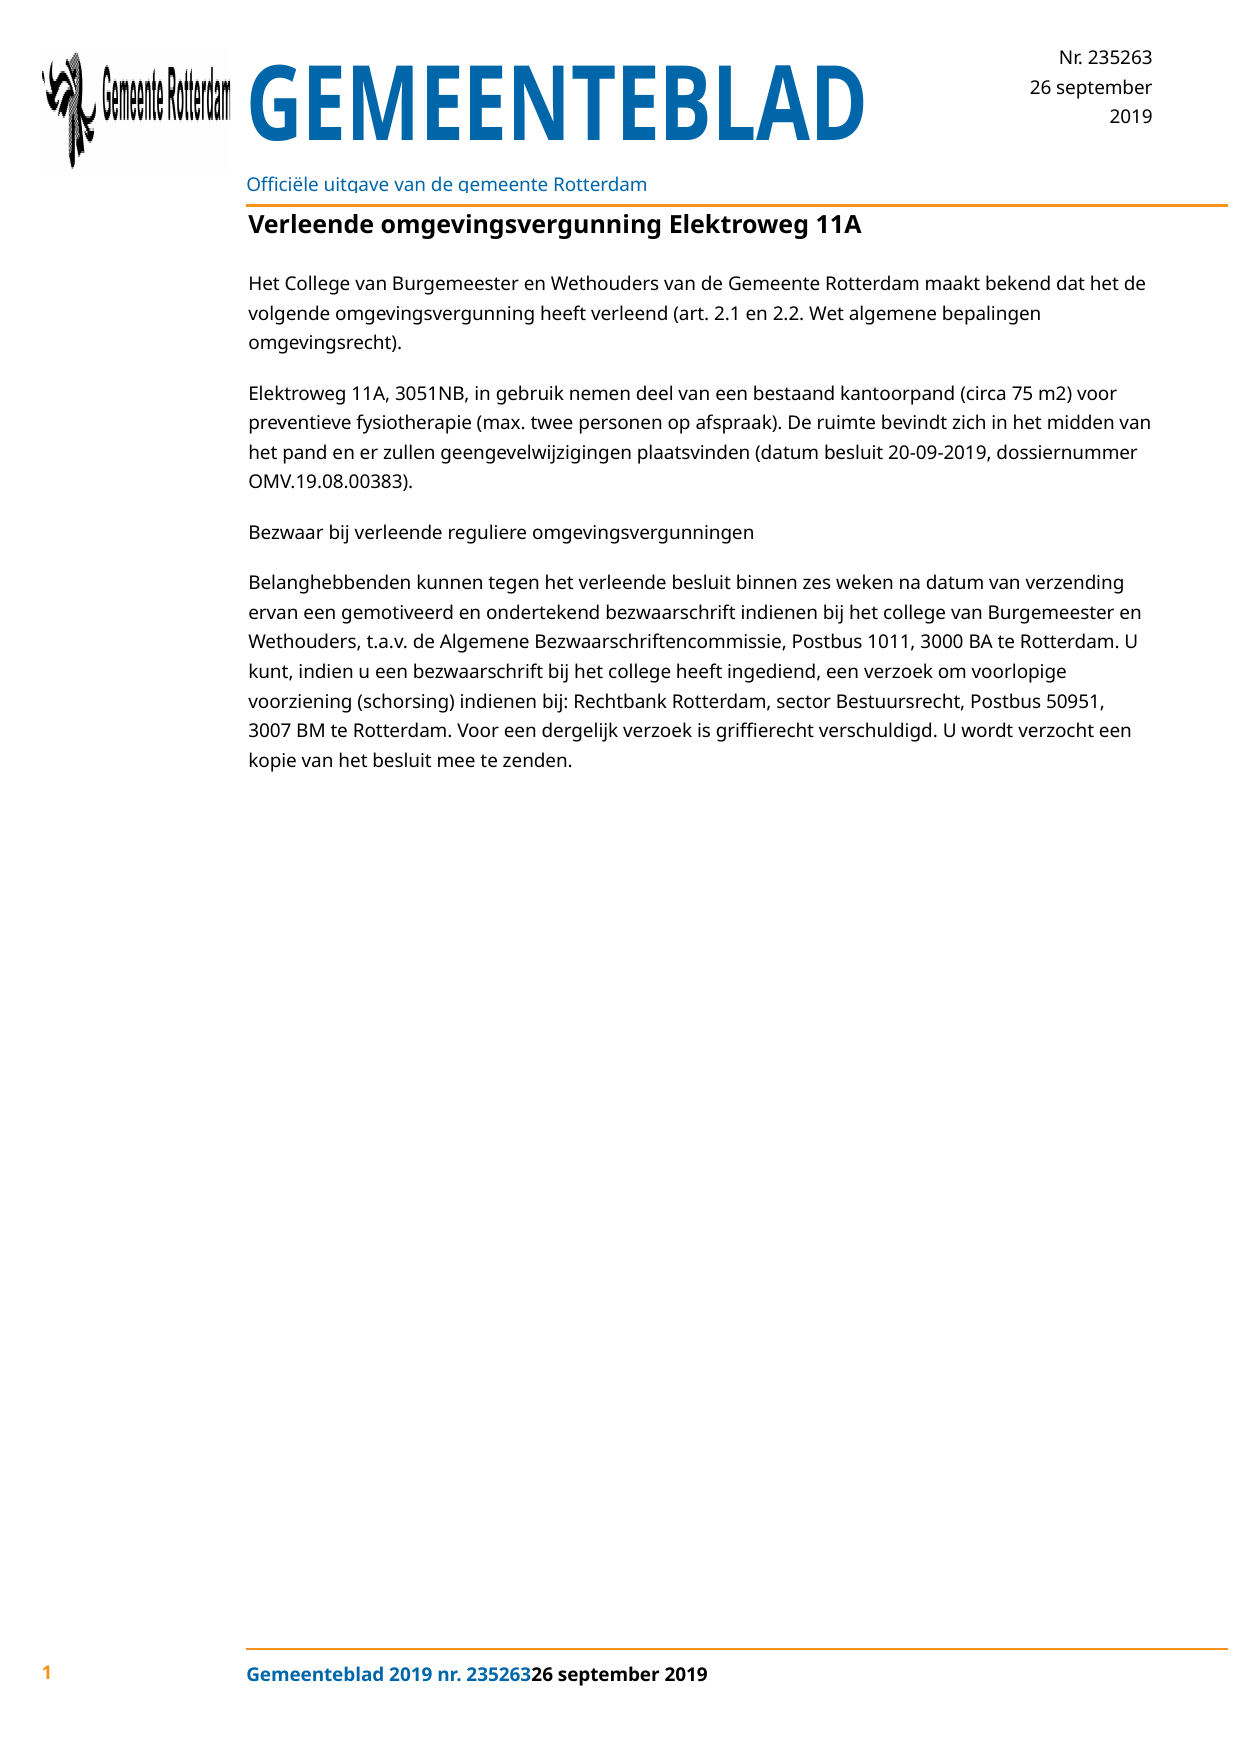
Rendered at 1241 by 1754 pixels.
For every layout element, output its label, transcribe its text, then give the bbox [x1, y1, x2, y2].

text Verleende omgevingsvergunning Elektroweg 11A [248, 207, 1152, 241]
text Elektroweg 11A, 3051NB, in gebruik nemen deel van een bestaand kantoorpand (circa 75 m2) voor preventieve fysiotherapie (max. twee personen op afspraak). De ruimte bevindt zich in het midden van het pand en er zullen geengevelwijzigingen plaatsvinden (datum besluit 20-09-2019, dossiernummer OMV.19.08.00383). [248, 380, 1152, 494]
text Het College van Burgemeester en Wethouders van de Gemeente Rotterdam maakt bekend dat het de volgende omgevingsvergunning heeft verleend (art. 2.1 en 2.2. Wet algemene bepalingen omgevingsrecht). [248, 270, 1152, 355]
text Belanghebbenden kunnen tegen het verleende besluit binnen zes weken na datum van verzending ervan een gemotiveerd en ondertekend bezwaarschrift indienen bij het college van Burgemeester en Wethouders, t.a.v. de Algemene Bezwaarschriftencommissie, Postbus 1011, 3000 BA te Rotterdam. U kunt, indien u een bezwaarschrift bij het college heeft ingediend, een verzoek om voorlopige voorziening (schorsing) indienen bij: Rechtbank Rotterdam, sector Bestuursrecht, Postbus 50951, 3007 BM te Rotterdam. Voor een dergelijk verzoek is griffierecht verschuldigd. U wordt verzocht een kopie van het besluit mee te zenden. [248, 569, 1152, 773]
text Bezwaar bij verleende reguliere omgevingsvergunningen [248, 519, 1152, 545]
picture [41, 47, 231, 172]
